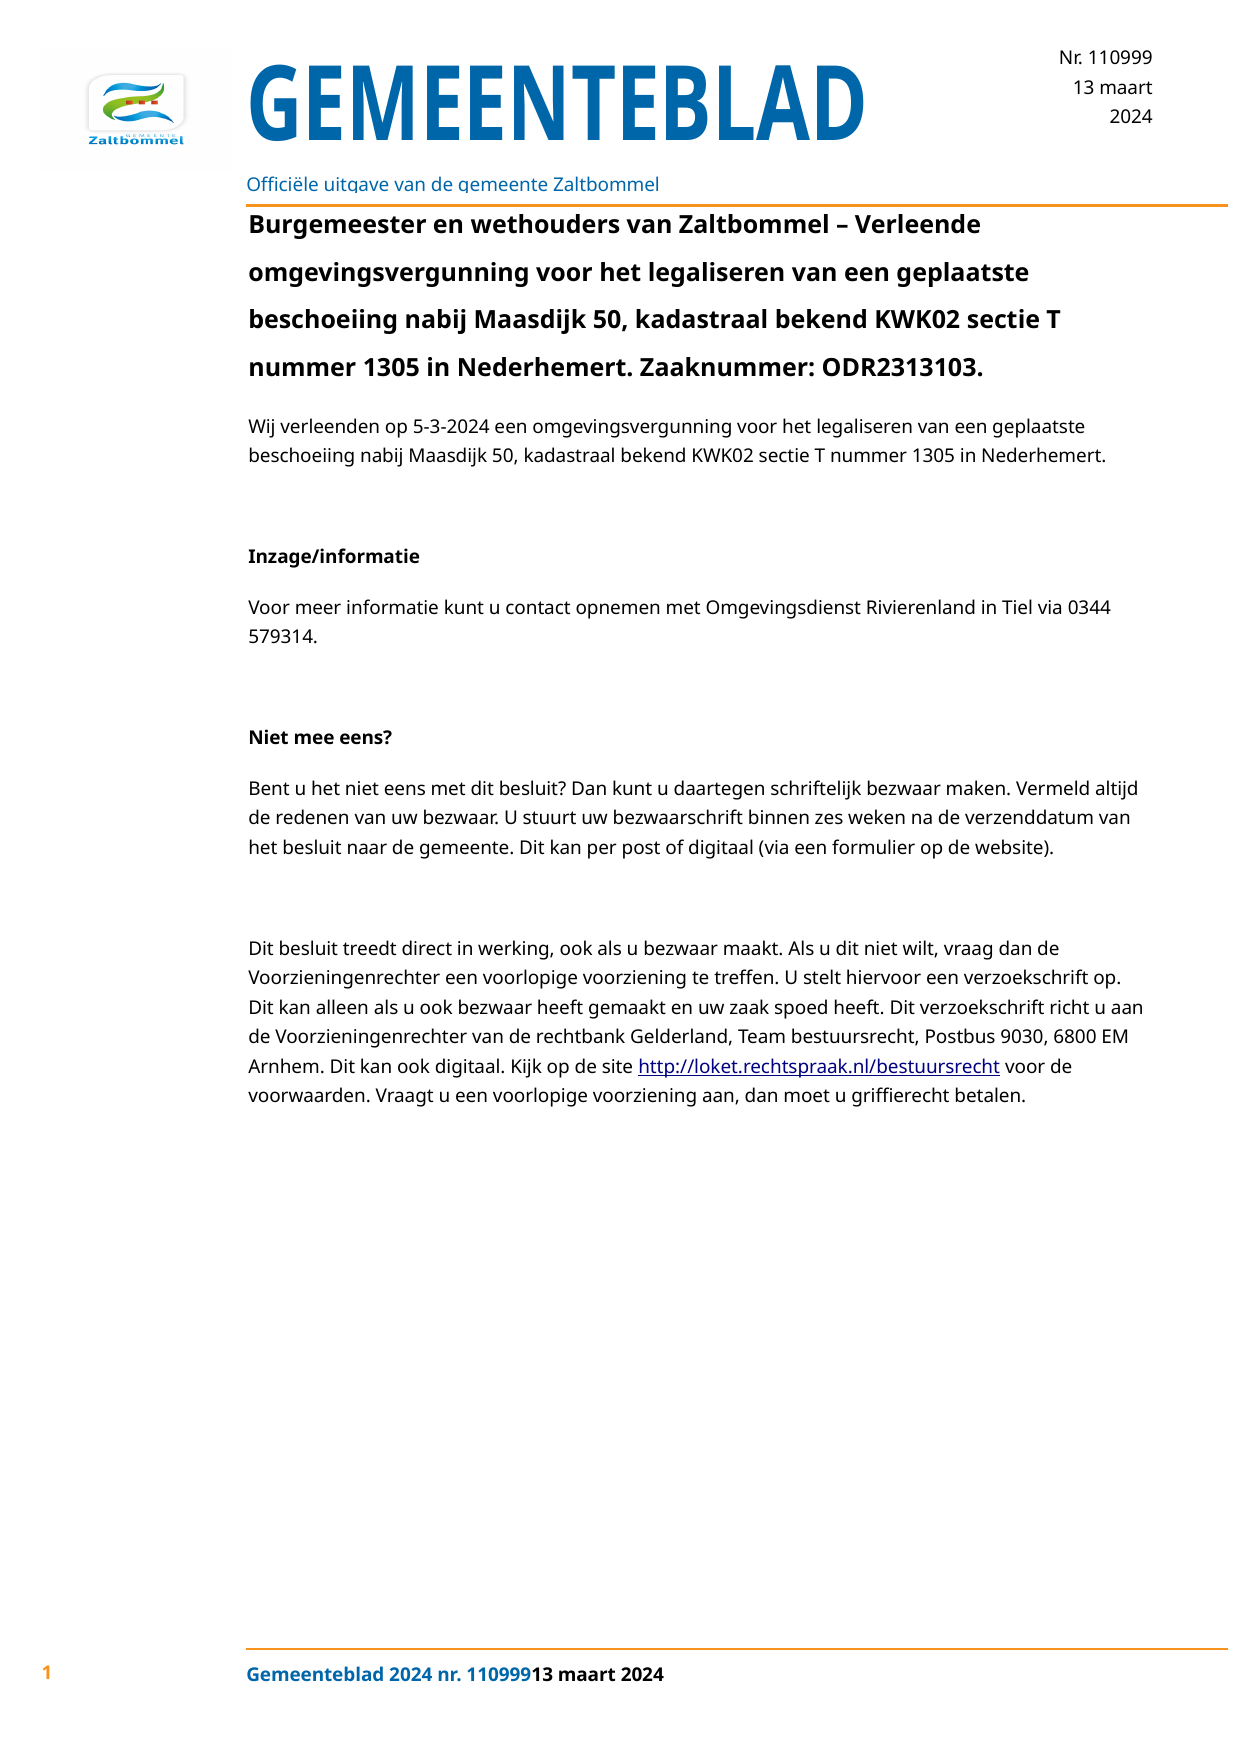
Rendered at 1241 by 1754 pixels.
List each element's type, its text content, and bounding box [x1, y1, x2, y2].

text Bent u het niet eens met dit besluit? Dan kunt u daartegen schriftelijk bezwaar maken. Vermeld altijd de redenen van uw bezwaar. U stuurt uw bezwaarschrift binnen zes weken na de verzenddatum van het besluit naar de gemeente. Dit kan per post of digitaal (via een formulier op de website). [248, 775, 1152, 860]
picture [41, 47, 231, 172]
text Inzage/informatie [248, 543, 1152, 569]
text Niet mee eens? [248, 724, 1152, 750]
text Dit besluit treedt direct in werking, ook als u bezwaar maakt. Als u dit niet wilt, vraag dan de Voorzieningenrechter een voorlopige voorziening te treffen. U stelt hiervoor een verzoekschrift op. Dit kan alleen als u ook bezwaar heeft gemaakt en uw zaak spoed heeft. Dit verzoekschrift richt u aan de Voorzieningenrechter van de rechtbank Gelderland, Team bestuursrecht, Postbus 9030, 6800 EM Arnhem. Dit kan ook digitaal. Kijk op de site http://loket.rechtspraak.nl/bestuursrecht voor de voorwaarden. Vraagt u een voorlopige voorziening aan, dan moet u griffierecht betalen. [248, 935, 1152, 1108]
text Wij verleenden op 5-3-2024 een omgevingsvergunning voor het legaliseren van een geplaatste beschoeiing nabij Maasdijk 50, kadastraal bekend KWK02 sectie T nummer 1305 in Nederhemert. [248, 413, 1152, 468]
text Voor meer informatie kunt u contact opnemen met Omgevingsdienst Rivierenland in Tiel via 0344 579314. [248, 594, 1152, 649]
text Burgemeester en wethouders van Zaltbommel – Verleende omgevingsvergunning voor het legaliseren van een geplaatste beschoeiing nabij Maasdijk 50, kadastraal bekend KWK02 sectie T nummer 1305 in Nederhemert. Zaaknummer: ODR2313103. [248, 207, 1152, 384]
